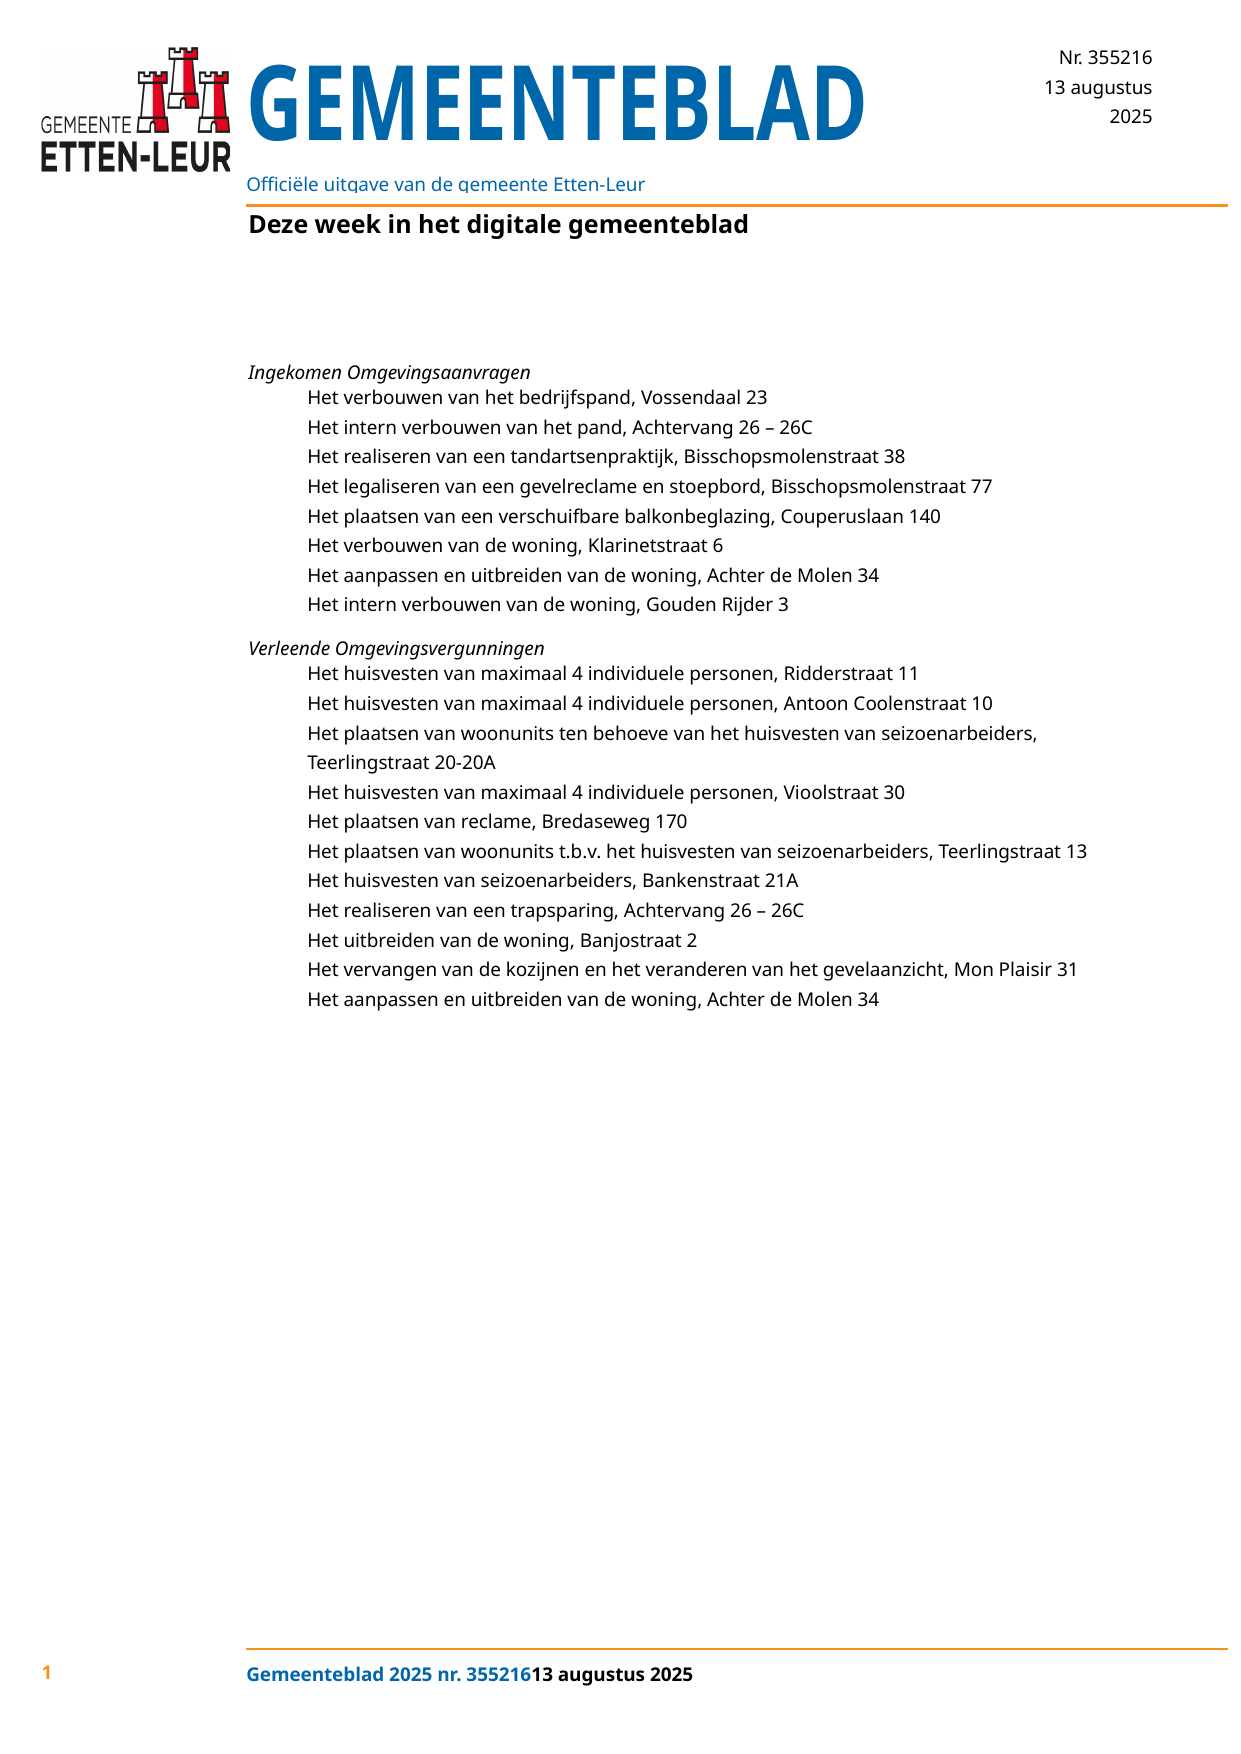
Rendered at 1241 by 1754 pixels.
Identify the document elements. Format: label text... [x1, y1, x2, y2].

list Het aanpassen en uitbreiden van de woning, Achter de Molen 34 [248, 986, 1152, 1012]
text Ingekomen Omgevingsaanvragen [248, 359, 1152, 384]
list Het intern verbouwen van de woning, Gouden Rijder 3 [248, 592, 1152, 617]
list Het realiseren van een tandartsenpraktijk, Bisschopsmolenstraat 38 [248, 444, 1152, 469]
list Het intern verbouwen van het pand, Achtervang 26 – 26C [248, 414, 1152, 440]
list Het realiseren van een trapsparing, Achtervang 26 – 26C [248, 897, 1152, 923]
list Het huisvesten van maximaal 4 individuele personen, Ridderstraat 11 [248, 661, 1152, 686]
list Het huisvesten van maximaal 4 individuele personen, Vioolstraat 30 [248, 779, 1152, 804]
list Het aanpassen en uitbreiden van de woning, Achter de Molen 34 [248, 562, 1152, 588]
list Het plaatsen van een verschuifbare balkonbeglazing, Couperuslaan 140 [248, 503, 1152, 529]
list Het huisvesten van seizoenarbeiders, Bankenstraat 21A [248, 868, 1152, 893]
list Het vervangen van de kozijnen en het veranderen van het gevelaanzicht, Mon Plaisir 31 [248, 956, 1152, 982]
list Het huisvesten van maximaal 4 individuele personen, Antoon Coolenstraat 10 [248, 690, 1152, 716]
picture [41, 47, 231, 172]
text Deze week in het digitale gemeenteblad [248, 207, 1152, 241]
list Het plaatsen van woonunits ten behoeve van het huisvesten van seizoenarbeiders, Teerlingstraat 20-20A [248, 720, 1152, 775]
list Het legaliseren van een gevelreclame en stoepbord, Bisschopsmolenstraat 77 [248, 473, 1152, 499]
list Het plaatsen van reclame, Bredaseweg 170 [248, 808, 1152, 834]
list Het plaatsen van woonunits t.b.v. het huisvesten van seizoenarbeiders, Teerlingstraat 13 [248, 838, 1152, 864]
list Het uitbreiden van de woning, Banjostraat 2 [248, 927, 1152, 952]
list Het verbouwen van het bedrijfspand, Vossendaal 23 [248, 384, 1152, 410]
list Het verbouwen van de woning, Klarinetstraat 6 [248, 532, 1152, 558]
text Verleende Omgevingsvergunningen [248, 635, 1152, 661]
